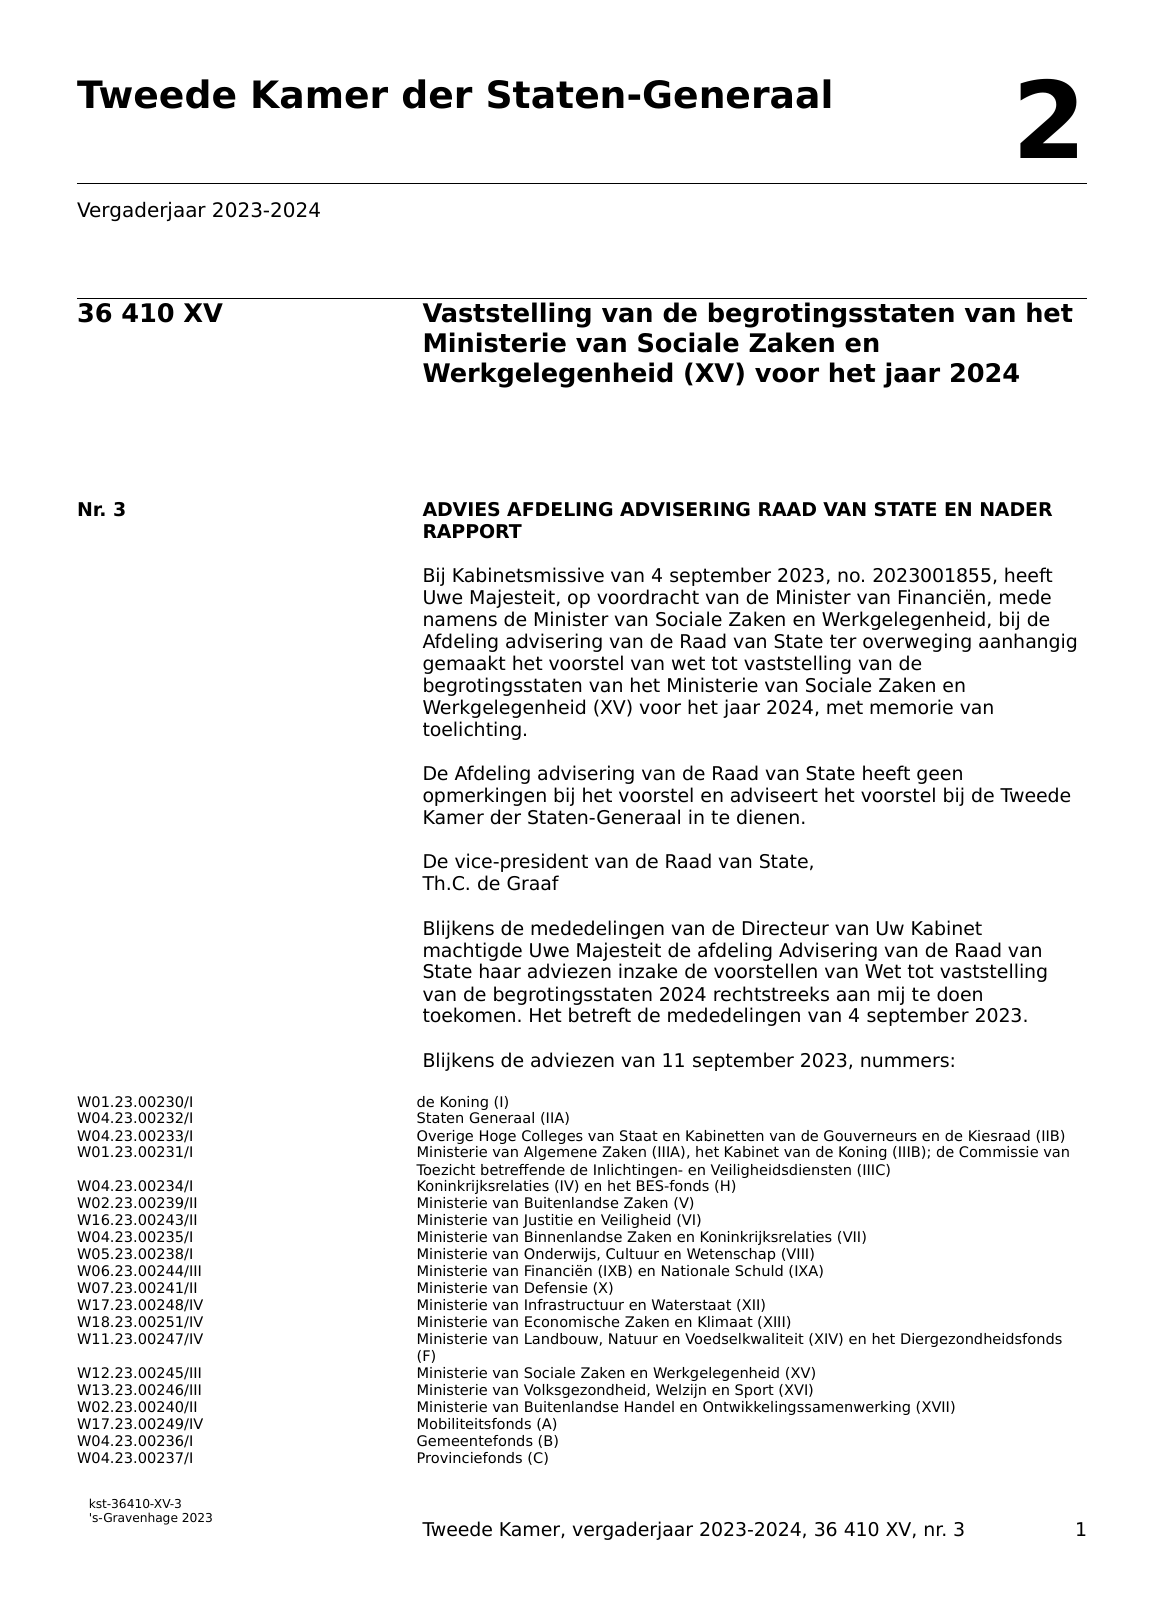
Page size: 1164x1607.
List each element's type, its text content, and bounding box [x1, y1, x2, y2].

table_cell Ministerie van Buitenlandse Zaken (V) [410, 1195, 1087, 1212]
table_cell Gemeentefonds (B) [410, 1433, 1087, 1450]
table_cell Overige Hoge Colleges van Staat en Kabinetten van de Gouverneurs en de Kiesraad (IIB) [410, 1128, 1087, 1144]
table_cell Ministerie van Infrastructuur en Waterstaat (XII) [410, 1297, 1087, 1314]
text 's-Gravenhage 2023 [88, 1511, 323, 1525]
table_cell Ministerie van Onderwijs, Cultuur en Wetenschap (VIII) [410, 1246, 1087, 1263]
table_cell Ministerie van Economische Zaken en Klimaat (XIII) [410, 1314, 1087, 1331]
table_cell Koninkrijksrelaties (IV) en het BES-fonds (H) [410, 1178, 1087, 1195]
table_cell Ministerie van Defensie (X) [410, 1280, 1087, 1297]
table_cell W01.23.00231/I [77, 1144, 410, 1178]
table_cell W16.23.00243/II [77, 1212, 410, 1229]
table_cell W04.23.00235/I [77, 1229, 410, 1246]
text Th.C. de Graaf [422, 873, 1087, 895]
table_cell Ministerie van Algemene Zaken (IIIA), het Kabinet van de Koning (IIIB); de Commissie van Toezicht betreffende de Inlichtingen- en Veiligheidsdiensten (IIIC) [410, 1144, 1087, 1178]
table_cell Ministerie van Justitie en Veiligheid (VI) [410, 1212, 1087, 1229]
text Bij Kabinetsmissive van 4 september 2023, no. 2023001855, heeft Uwe Majesteit, op voordracht van de Minister van Financiën, mede namens de Minister van Sociale Zaken en Werkgelegenheid, bij de Afdeling advisering van de Raad van State ter overweging aanhangig gemaakt het voorstel van wet tot vaststelling van de begrotingsstaten van het Ministerie van Sociale Zaken en Werkgelegenheid (XV) voor het jaar 2024, met memorie van toelichting. [422, 565, 1087, 741]
text De vice-president van de Raad van State, [422, 851, 1087, 873]
text kst-36410-XV-3 [88, 1497, 323, 1511]
table_cell W12.23.00245/III [77, 1365, 410, 1382]
table_cell Provinciefonds (C) [410, 1450, 1087, 1467]
table_cell W11.23.00247/IV [77, 1331, 410, 1365]
table_cell Mobiliteitsfonds (A) [410, 1416, 1087, 1433]
table_header Tweede Kamer der Staten-Generaal [77, 59, 886, 183]
table_cell W04.23.00234/I [77, 1178, 410, 1195]
table_cell W04.23.00233/I [77, 1128, 410, 1144]
table_cell Ministerie van Volksgezondheid, Welzijn en Sport (XVI) [410, 1382, 1087, 1399]
table_cell W04.23.00237/I [77, 1450, 410, 1467]
table_header 2 [886, 59, 1087, 183]
table_cell Ministerie van Buitenlandse Handel en Ontwikkelingssamenwerking (XVII) [410, 1399, 1087, 1416]
table_cell Staten Generaal (IIA) [410, 1110, 1087, 1127]
table_cell Ministerie van Financiën (IXB) en Nationale Schuld (IXA) [410, 1263, 1087, 1280]
table_cell W02.23.00240/II [77, 1399, 410, 1416]
table_cell W04.23.00236/I [77, 1433, 410, 1450]
subtitle 36 410 XV Vaststelling van de begrotingsstaten van het Ministerie van Sociale Zaken en Werkgelegenheid (XV) voor het jaar 2024 [77, 299, 1087, 388]
table_cell W05.23.00238/I [77, 1246, 410, 1263]
table_cell Ministerie van Landbouw, Natuur en Voedselkwaliteit (XIV) en het Diergezondheidsfonds (F) [410, 1331, 1087, 1365]
table_cell W07.23.00241/II [77, 1280, 410, 1297]
text Blijkens de mededelingen van de Directeur van Uw Kabinet machtigde Uwe Majesteit de afdeling Advisering van de Raad van State haar adviezen inzake de voorstellen van Wet tot vaststelling van de begrotingsstaten 2024 rechtstreeks aan mij te doen toekomen. Het betreft de mededelingen van 4 september 2023. [422, 917, 1087, 1027]
text De Afdeling advisering van de Raad van State heeft geen opmerkingen bij het voorstel en adviseert het voorstel bij de Tweede Kamer der Staten-Generaal in te dienen. [422, 763, 1087, 829]
table_cell W06.23.00244/III [77, 1263, 410, 1280]
table_header W01.23.00230/I [77, 1094, 410, 1110]
subtitle Nr. 3 ADVIES AFDELING ADVISERING RAAD VAN STATE EN NADER RAPPORT [77, 499, 1087, 543]
table_cell W02.23.00239/II [77, 1195, 410, 1212]
table_cell W04.23.00232/I [77, 1110, 410, 1127]
table_cell Ministerie van Sociale Zaken en Werkgelegenheid (XV) [410, 1365, 1087, 1382]
table_cell W18.23.00251/IV [77, 1314, 410, 1331]
table_header de Koning (I) [410, 1094, 1087, 1110]
table_cell W17.23.00249/IV [77, 1416, 410, 1433]
table_cell Vergaderjaar 2023-2024 [77, 184, 1087, 298]
text Blijkens de adviezen van 11 september 2023, nummers: [422, 1049, 1087, 1072]
table_cell W13.23.00246/III [77, 1382, 410, 1399]
table_cell Ministerie van Binnenlandse Zaken en Koninkrijksrelaties (VII) [410, 1229, 1087, 1246]
table_cell W17.23.00248/IV [77, 1297, 410, 1314]
